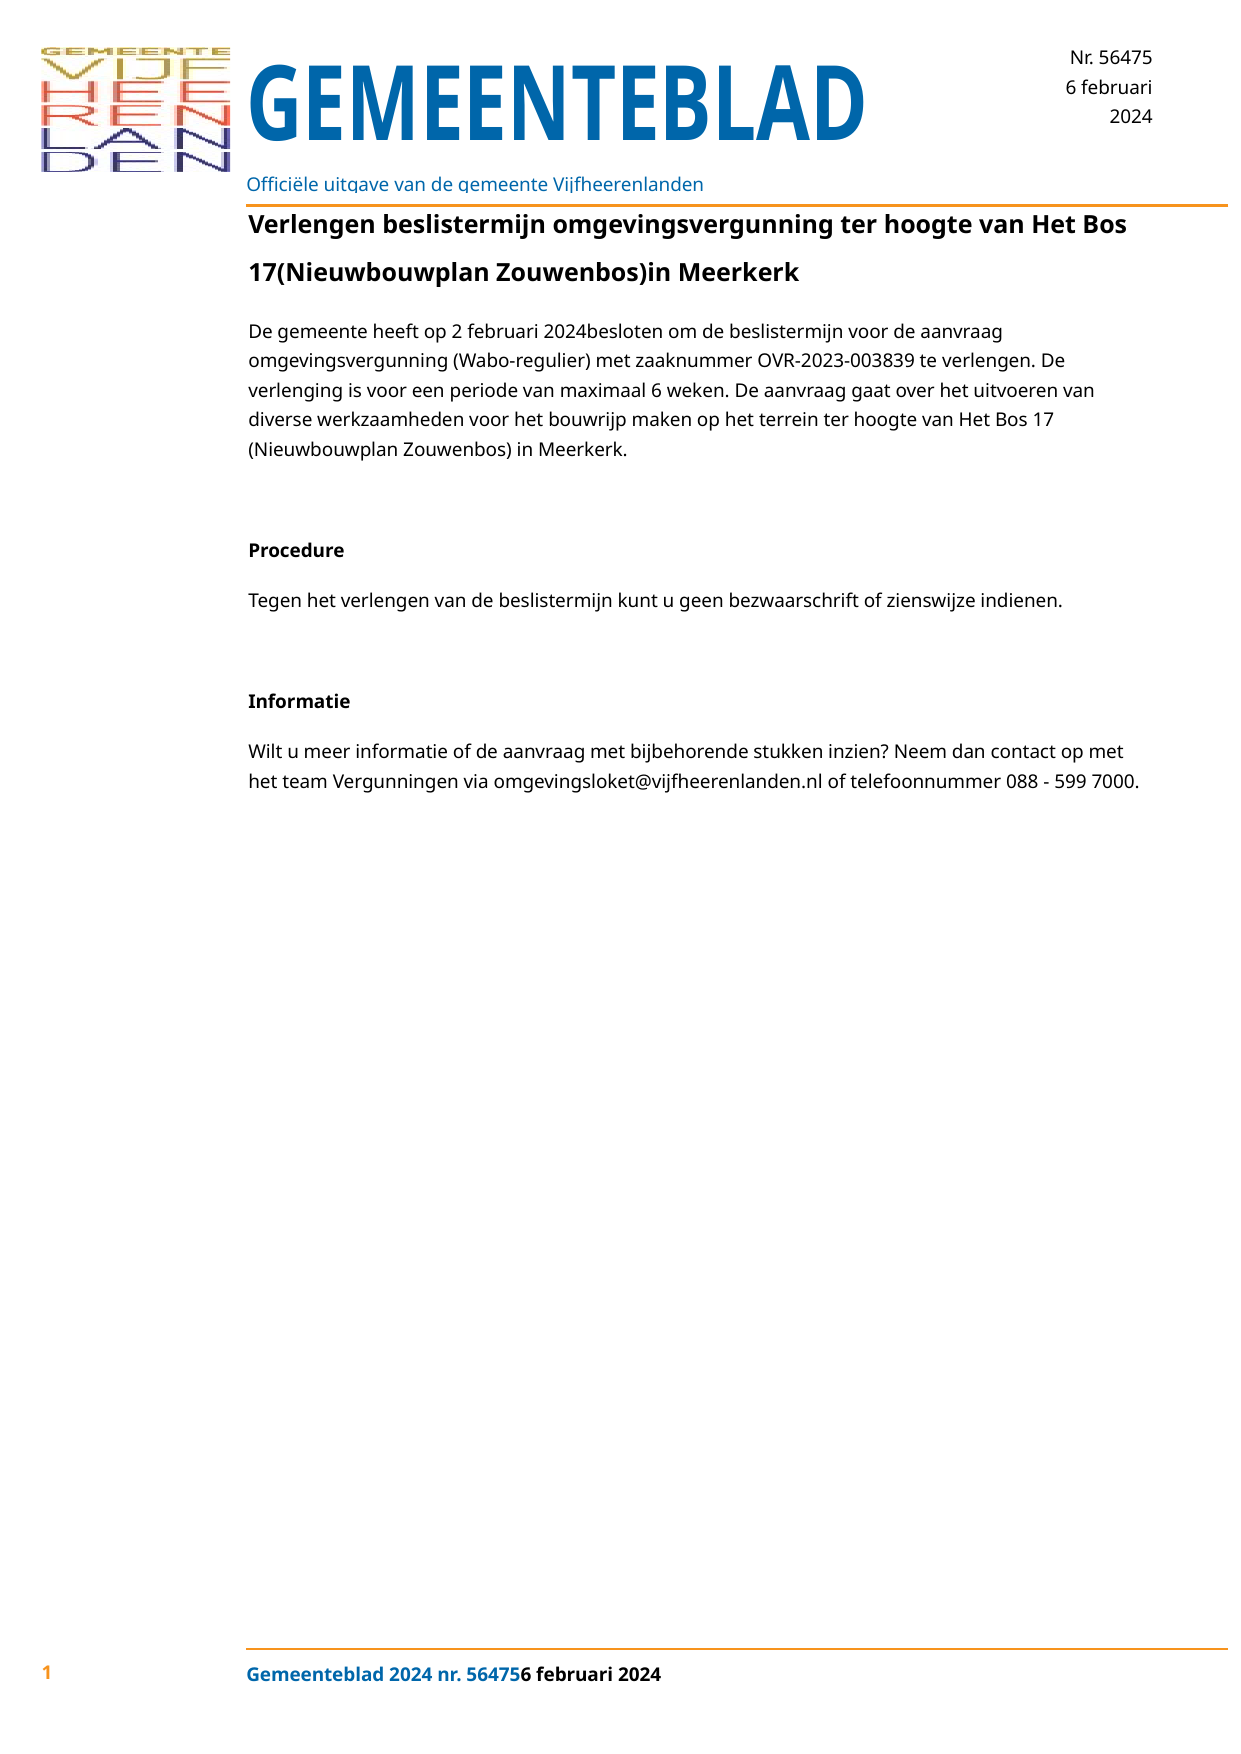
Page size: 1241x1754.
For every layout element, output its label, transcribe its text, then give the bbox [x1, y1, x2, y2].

text Tegen het verlengen van de beslistermijn kunt u geen bezwaarschrift of zienswijze indienen. [248, 587, 1152, 613]
text Procedure [248, 537, 1152, 563]
text Wilt u meer informatie of de aanvraag met bijbehorende stukken inzien? Neem dan contact op met het team Vergunningen via omgevingsloket@vijfheerenlanden.nl of telefoonnummer 088 - 599 7000. [248, 739, 1152, 794]
picture [41, 47, 231, 172]
text Verlengen beslistermijn omgevingsvergunning ter hoogte van Het Bos 17(Nieuwbouwplan Zouwenbos)in Meerkerk [248, 207, 1152, 288]
text De gemeente heeft op 2 februari 2024besloten om de beslistermijn voor de aanvraag omgevingsvergunning (Wabo-regulier) met zaaknummer OVR-2023-003839 te verlengen. De verlenging is voor een periode van maximaal 6 weken. De aanvraag gaat over het uitvoeren van diverse werkzaamheden voor het bouwrijp maken op het terrein ter hoogte van Het Bos 17 (Nieuwbouwplan Zouwenbos) in Meerkerk. [248, 318, 1152, 462]
text Informatie [248, 688, 1152, 714]
